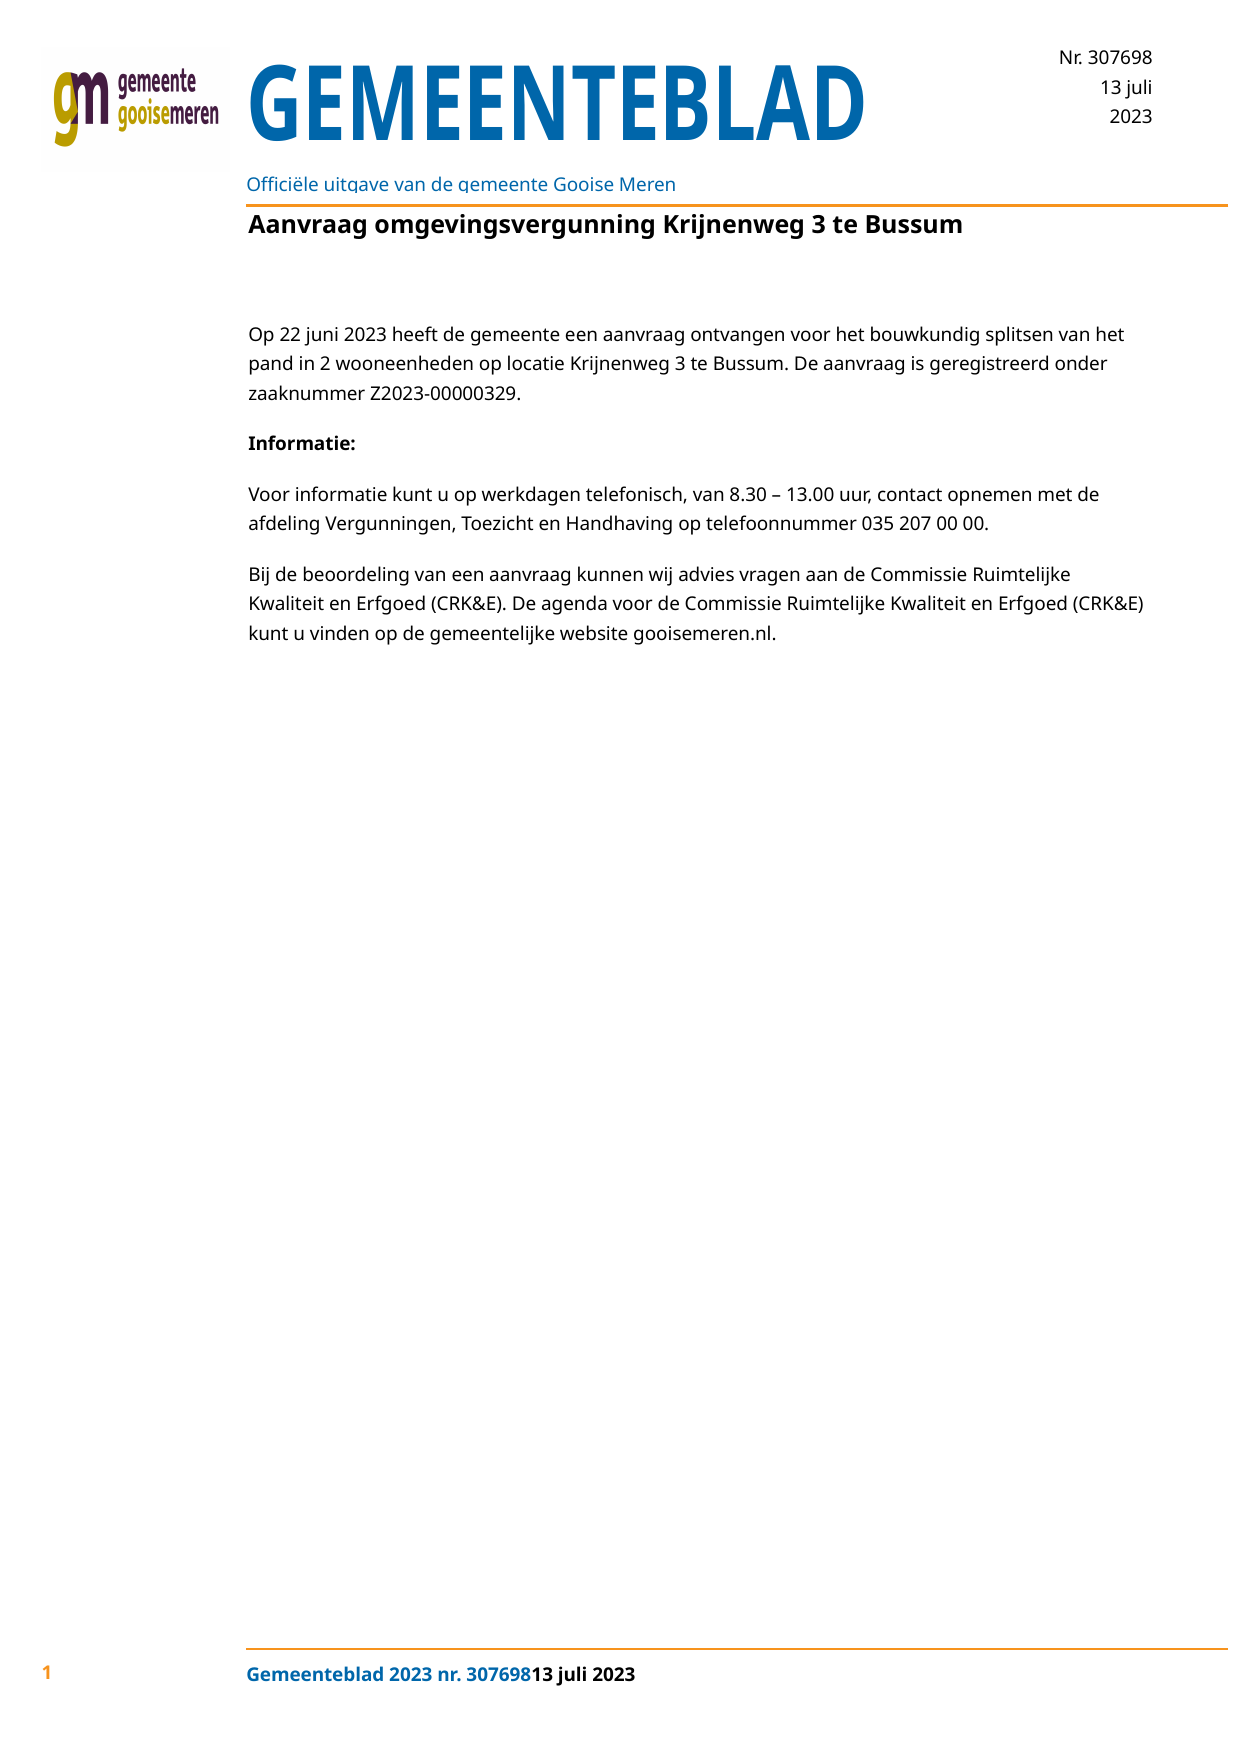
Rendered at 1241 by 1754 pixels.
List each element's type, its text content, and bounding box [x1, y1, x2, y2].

picture [41, 47, 231, 172]
text Op 22 juni 2023 heeft de gemeente een aanvraag ontvangen voor het bouwkundig splitsen van het pand in 2 wooneenheden op locatie Krijnenweg 3 te Bussum. De aanvraag is geregistreerd onder zaaknummer Z2023-00000329. [248, 321, 1152, 406]
text Voor informatie kunt u op werkdagen telefonisch, van 8.30 – 13.00 uur, contact opnemen met de afdeling Vergunningen, Toezicht en Handhaving op telefoonnummer 035 207 00 00. [248, 481, 1152, 536]
text Aanvraag omgevingsvergunning Krijnenweg 3 te Bussum [248, 207, 1152, 241]
text Informatie: [248, 430, 1152, 456]
text Bij de beoordeling van een aanvraag kunnen wij advies vragen aan de Commissie Ruimtelijke Kwaliteit en Erfgoed (CRK&E). De agenda voor de Commissie Ruimtelijke Kwaliteit en Erfgoed (CRK&E) kunt u vinden op de gemeentelijke website gooisemeren.nl. [248, 561, 1152, 646]
